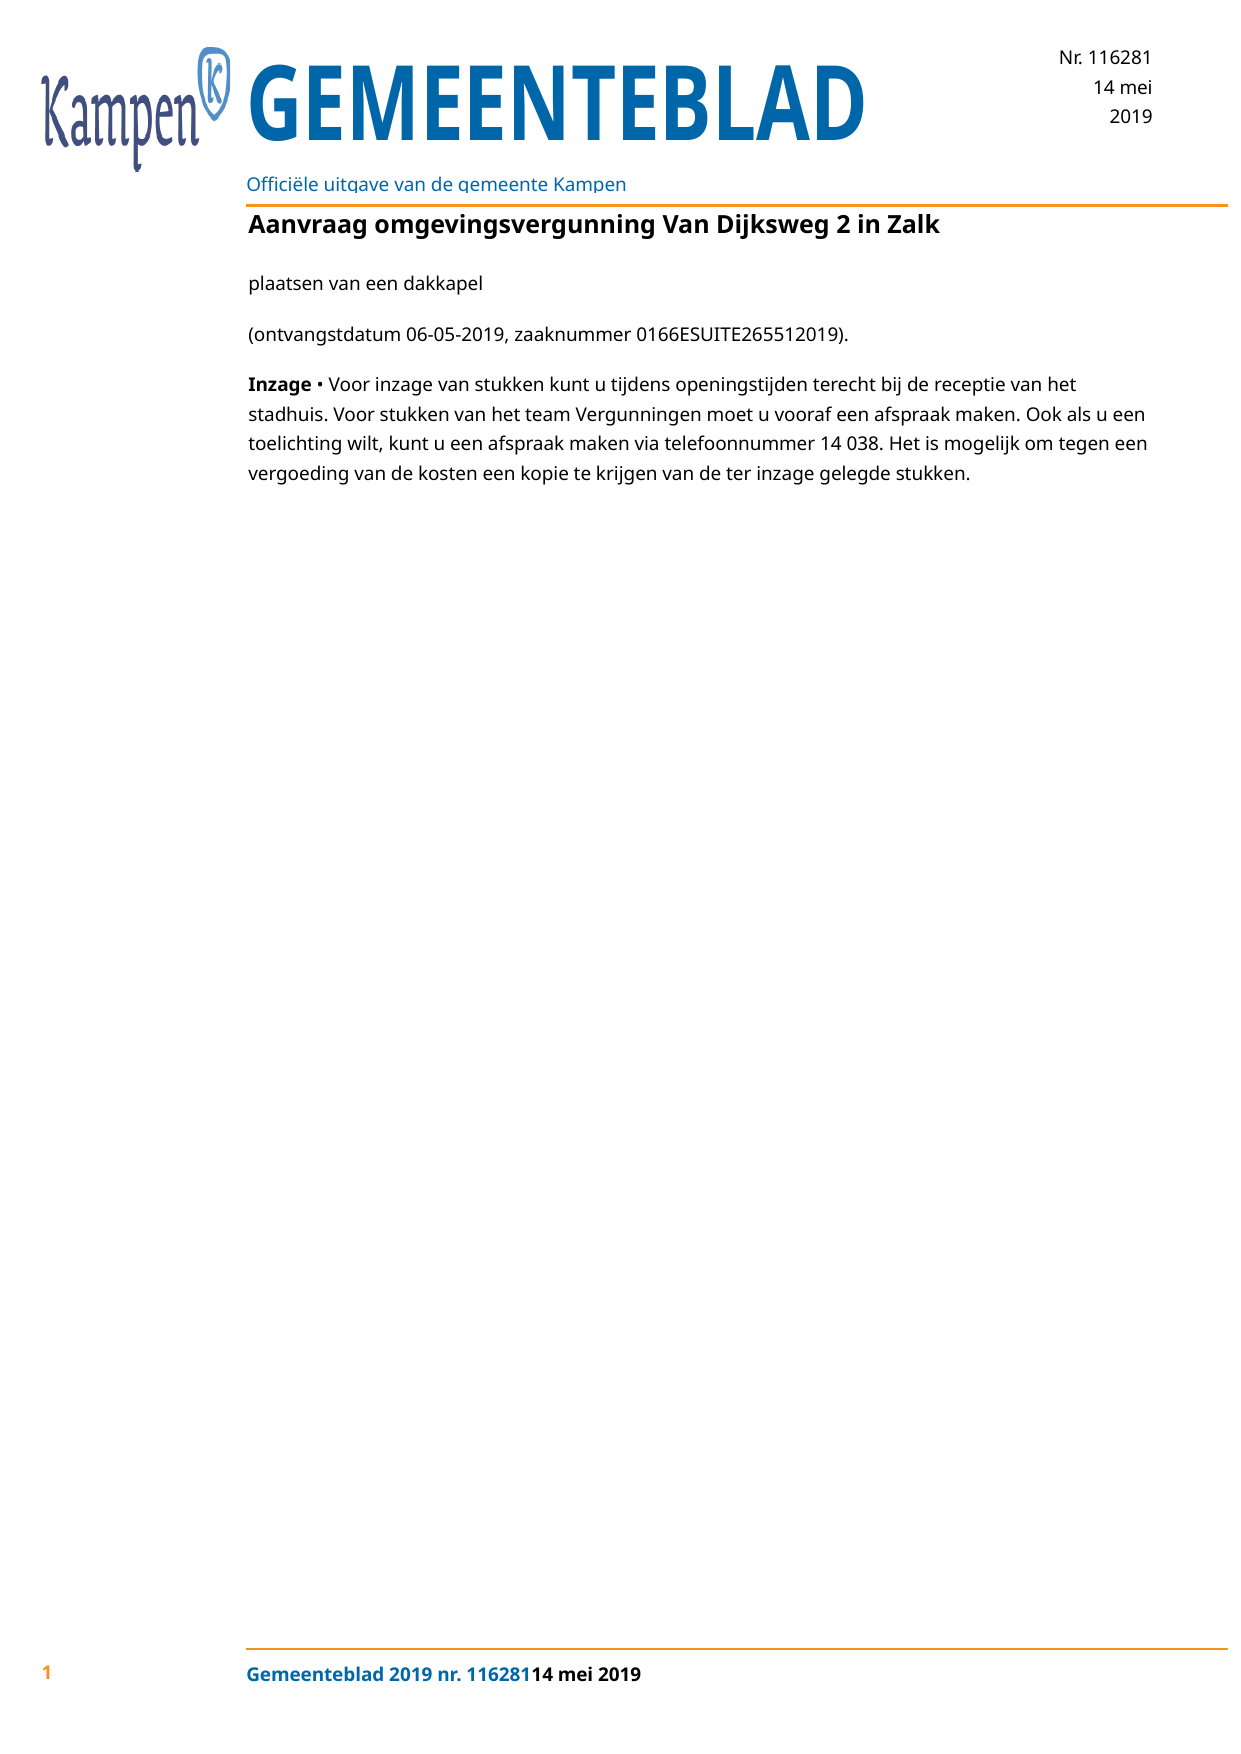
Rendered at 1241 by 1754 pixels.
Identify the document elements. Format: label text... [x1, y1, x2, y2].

text Aanvraag omgevingsvergunning Van Dijksweg 2 in Zalk [248, 207, 1152, 241]
picture [41, 47, 231, 172]
text (ontvangstdatum 06-05-2019, zaaknummer 0166ESUITE265512019). [248, 321, 1152, 346]
text Inzage • Voor inzage van stukken kunt u tijdens openingstijden terecht bij de receptie van het stadhuis. Voor stukken van het team Vergunningen moet u vooraf een afspraak maken. Ook als u een toelichting wilt, kunt u een afspraak maken via telefoonnummer 14 038. Het is mogelijk om tegen een vergoeding van de kosten een kopie te krijgen van de ter inzage gelegde stukken. [248, 371, 1152, 486]
text plaatsen van een dakkapel [248, 270, 1152, 296]
